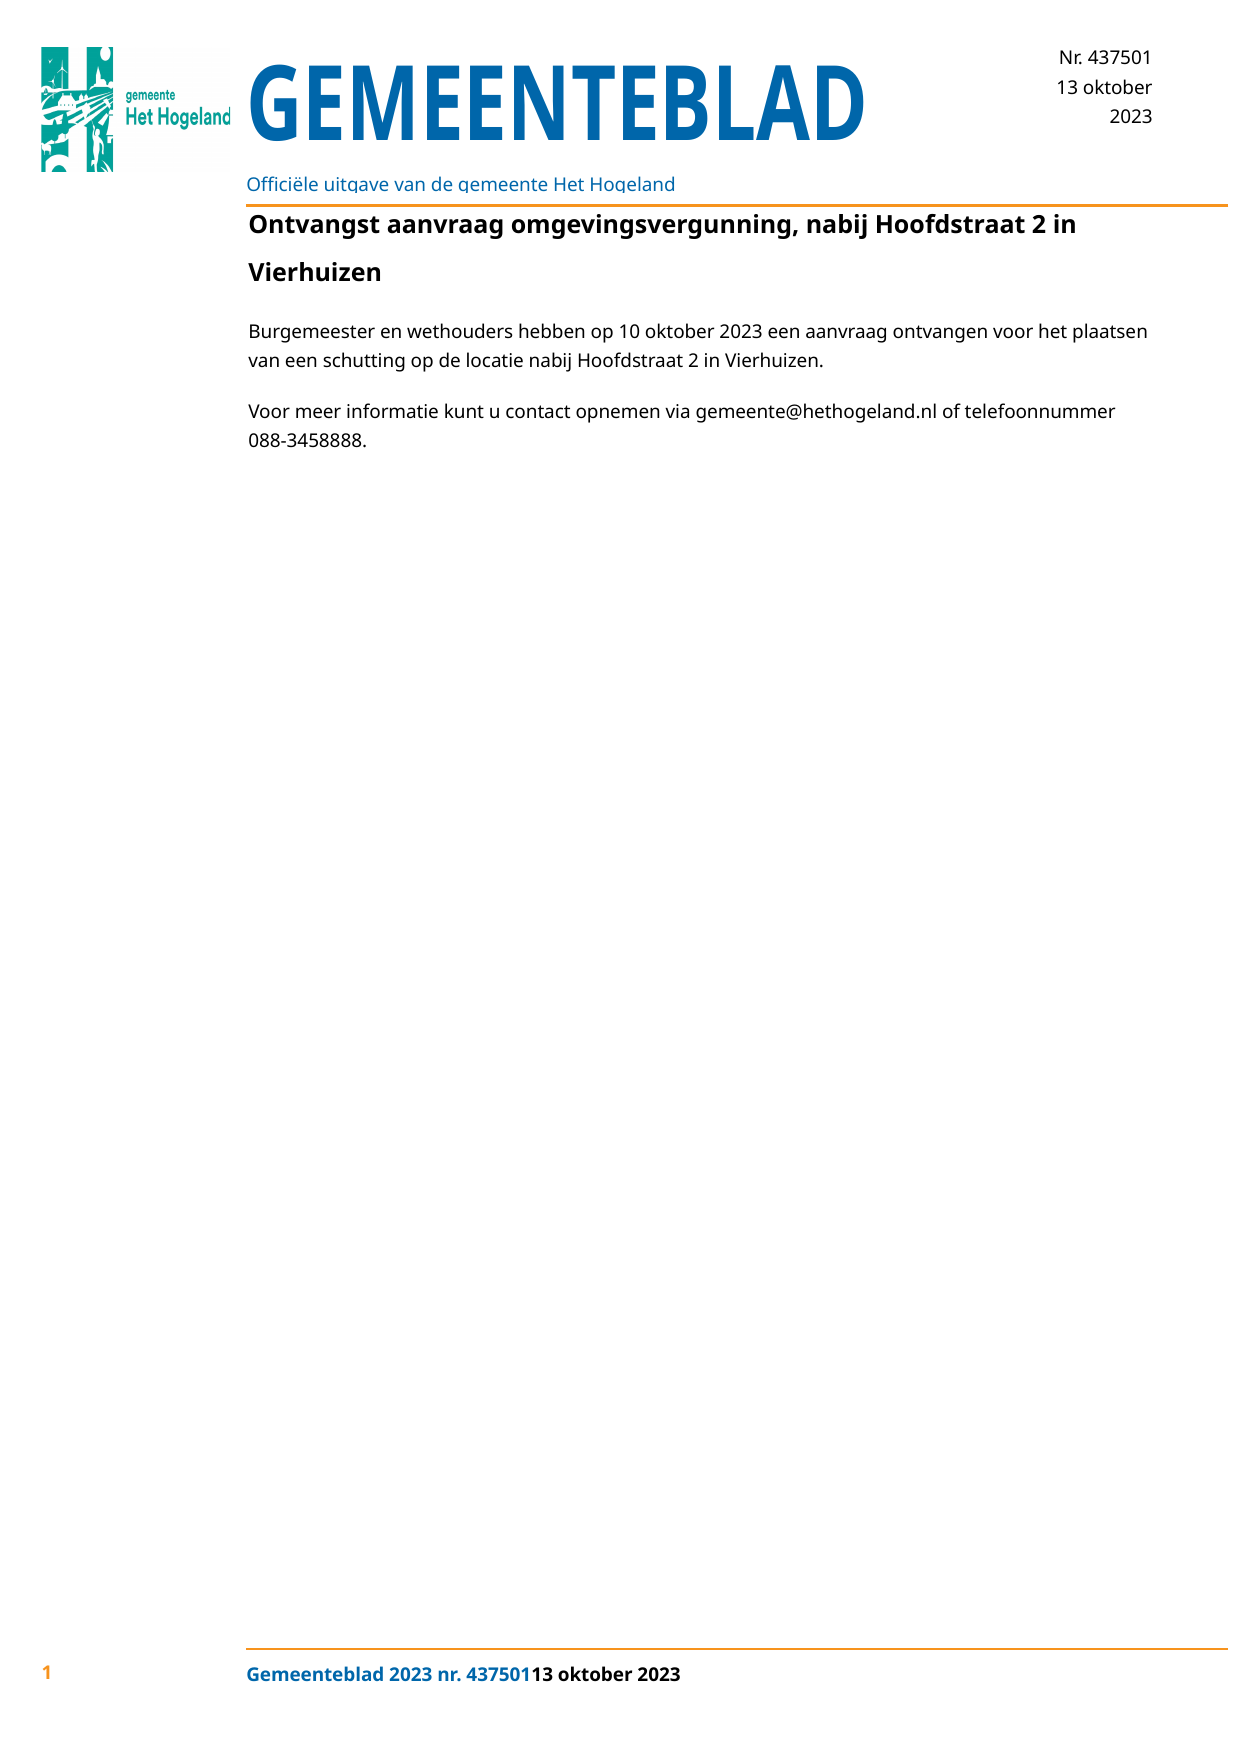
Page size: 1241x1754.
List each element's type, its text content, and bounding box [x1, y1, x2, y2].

text Voor meer informatie kunt u contact opnemen via gemeente@hethogeland.nl of telefoonnummer 088-3458888. [248, 398, 1152, 453]
text Ontvangst aanvraag omgevingsvergunning, nabij Hoofdstraat 2 in Vierhuizen [248, 207, 1152, 288]
text Burgemeester en wethouders hebben op 10 oktober 2023 een aanvraag ontvangen voor het plaatsen van een schutting op de locatie nabij Hoofdstraat 2 in Vierhuizen. [248, 318, 1152, 373]
picture [41, 47, 231, 172]
